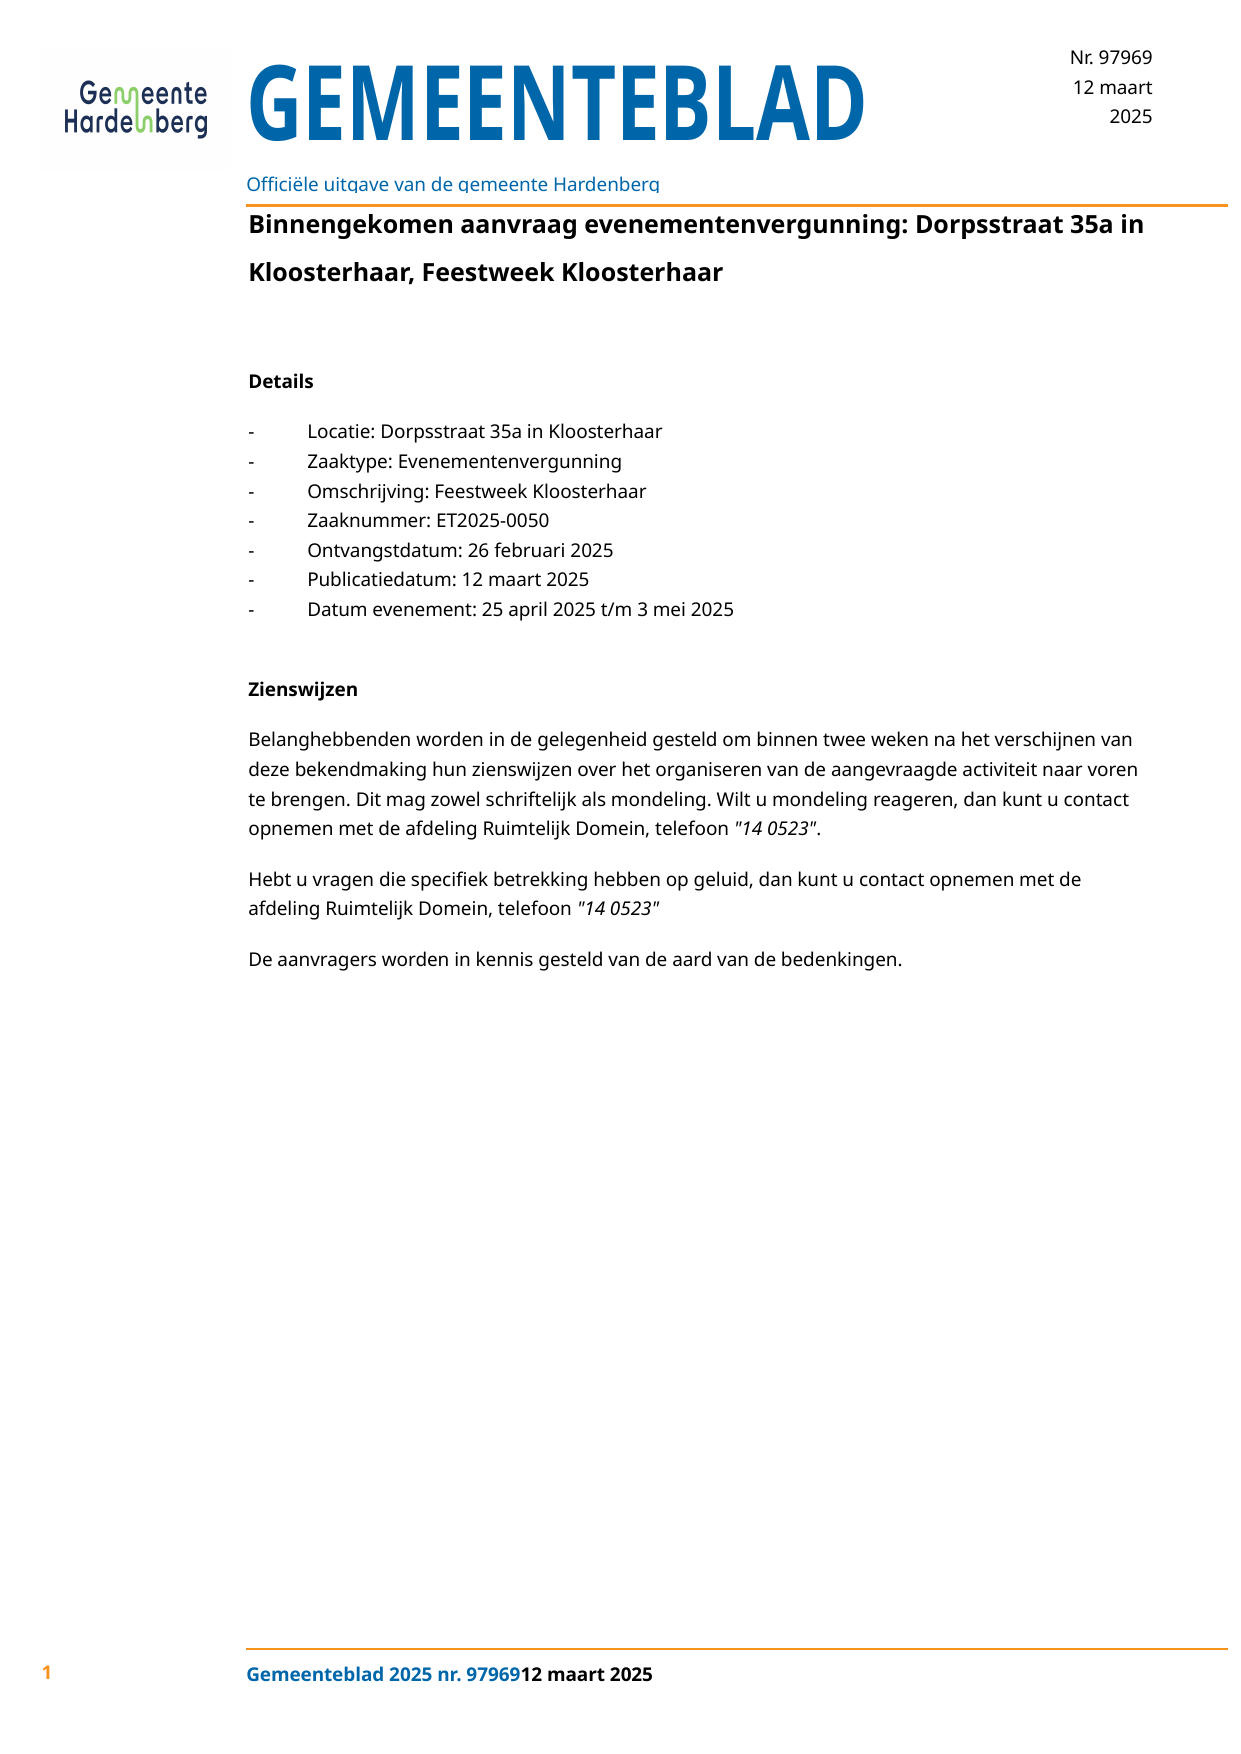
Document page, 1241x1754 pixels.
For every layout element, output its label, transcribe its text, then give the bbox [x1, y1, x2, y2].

picture [41, 47, 231, 172]
list Ontvangstdatum: 26 februari 2025 [248, 537, 1152, 563]
list Locatie: Dorpsstraat 35a in Kloosterhaar [248, 419, 1152, 444]
text Binnengekomen aanvraag evenementenvergunning: Dorpsstraat 35a in Kloosterhaar, Feestweek Kloosterhaar [248, 207, 1152, 288]
text Belanghebbenden worden in de gelegenheid gesteld om binnen twee weken na het verschijnen van deze bekendmaking hun zienswijzen over het organiseren van de aangevraagde activiteit naar voren te brengen. Dit mag zowel schriftelijk als mondeling. Wilt u mondeling reageren, dan kunt u contact opnemen met de afdeling Ruimtelijk Domein, telefoon "14 0523". [248, 727, 1152, 841]
text De aanvragers worden in kennis gesteld van de aard van de bedenkingen. [248, 946, 1152, 972]
list Zaaktype: Evenementenvergunning [248, 448, 1152, 474]
text Hebt u vragen die specifiek betrekking hebben op geluid, dan kunt u contact opnemen met de afdeling Ruimtelijk Domein, telefoon "14 0523" [248, 866, 1152, 921]
list Zaaknummer: ET2025-0050 [248, 507, 1152, 533]
list Publicatiedatum: 12 maart 2025 [248, 567, 1152, 592]
list Omschrijving: Feestweek Kloosterhaar [248, 478, 1152, 504]
text Zienswijzen [248, 676, 1152, 702]
list Datum evenement: 25 april 2025 t/m 3 mei 2025 [248, 596, 1152, 622]
text Details [248, 368, 1152, 394]
